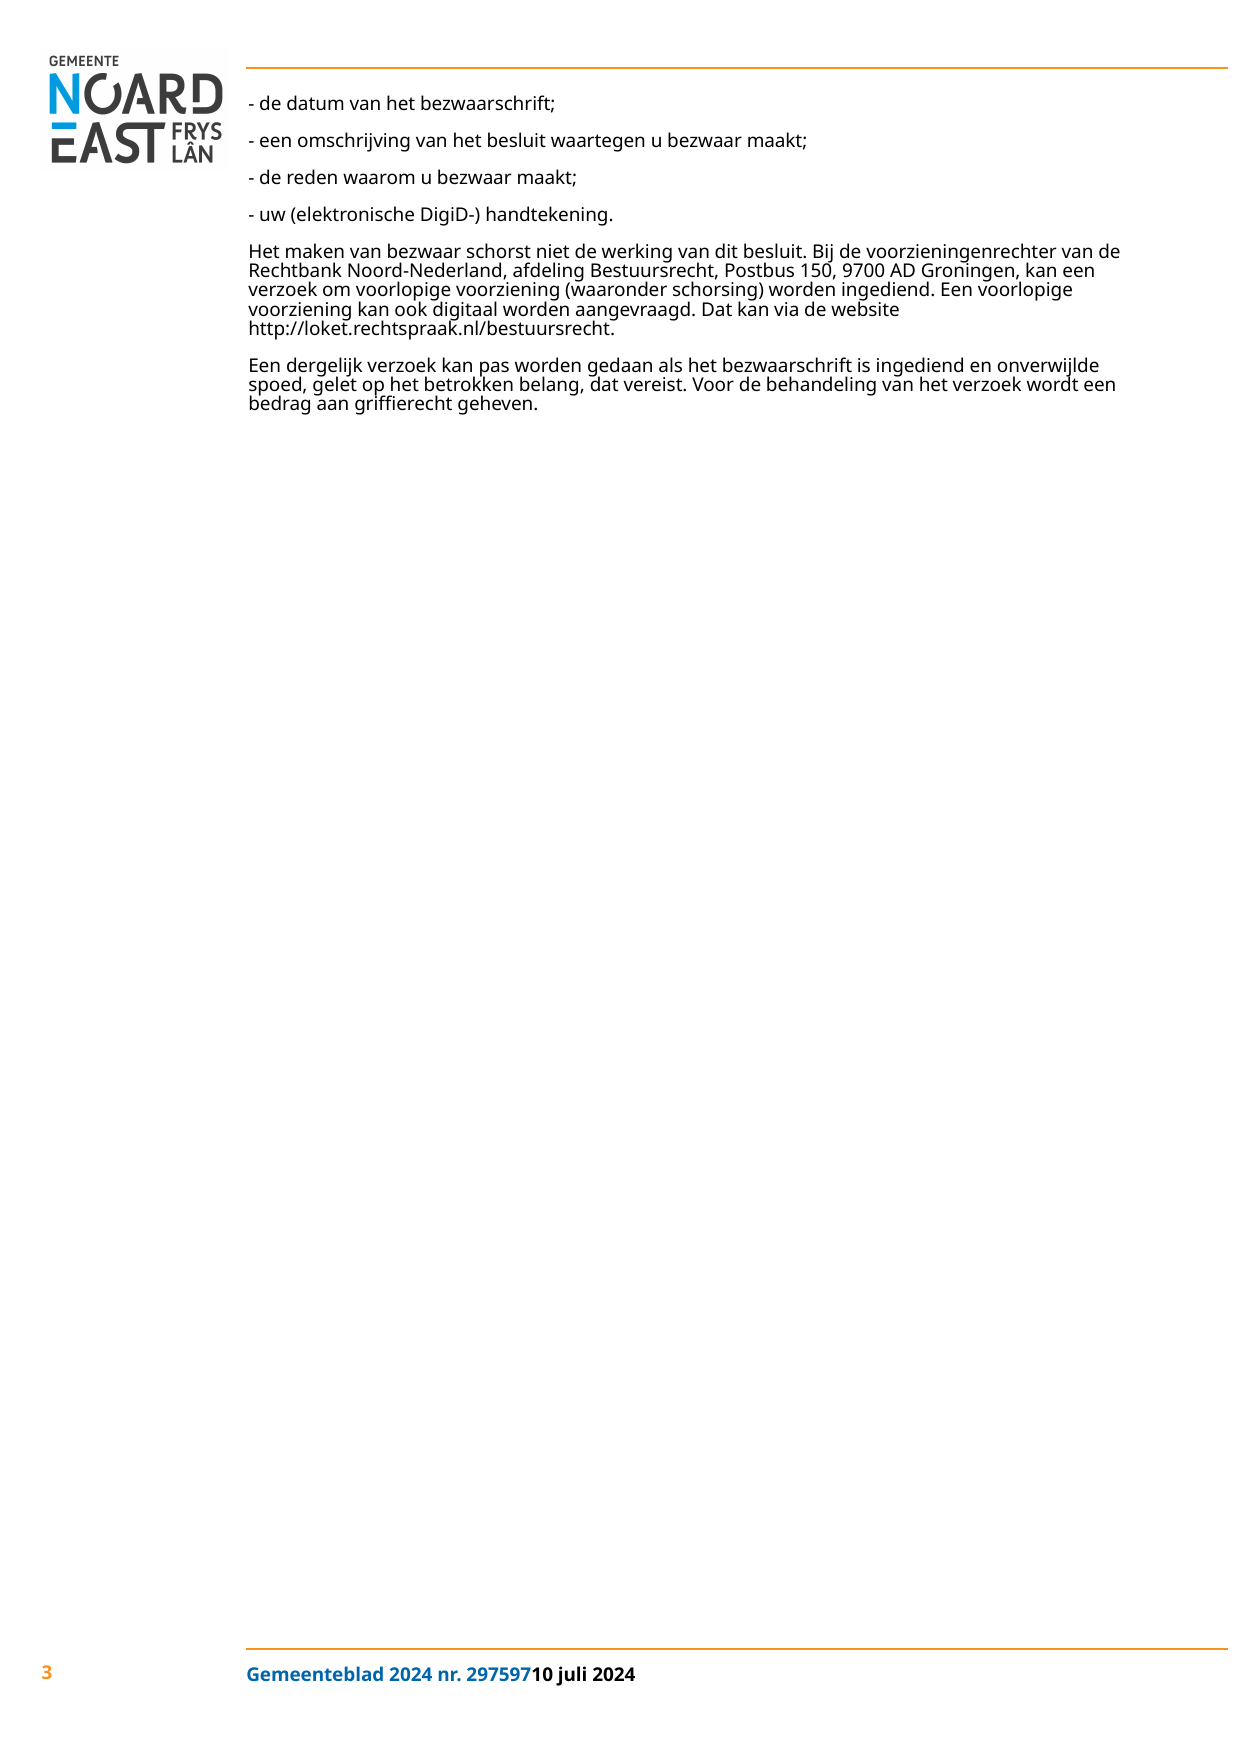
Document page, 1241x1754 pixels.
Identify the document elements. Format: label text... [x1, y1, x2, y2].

picture [41, 47, 231, 172]
text - de datum van het bezwaarschrift; [248, 95, 1152, 114]
text Een dergelijk verzoek kan pas worden gedaan als het bezwaarschrift is ingediend en onverwijlde spoed, gelet op het betrokken belang, dat vereist. Voor de behandeling van het verzoek wordt een bedrag aan griffierecht geheven. [248, 357, 1152, 414]
text - uw (elektronische DigiD-) handtekening. [248, 206, 1152, 225]
text Het maken van bezwaar schorst niet de werking van dit besluit. Bij de voorzieningenrechter van de Rechtbank Noord-Nederland, afdeling Bestuursrecht, Postbus 150, 9700 AD Groningen, kan een verzoek om voorlopige voorziening (waaronder schorsing) worden ingediend. Een voorlopige voorziening kan ook digitaal worden aangevraagd. Dat kan via de website http://loket.rechtspraak.nl/bestuursrecht. [248, 243, 1152, 339]
text - de reden waarom u bezwaar maakt; [248, 169, 1152, 188]
text - een omschrijving van het besluit waartegen u bezwaar maakt; [248, 132, 1152, 151]
